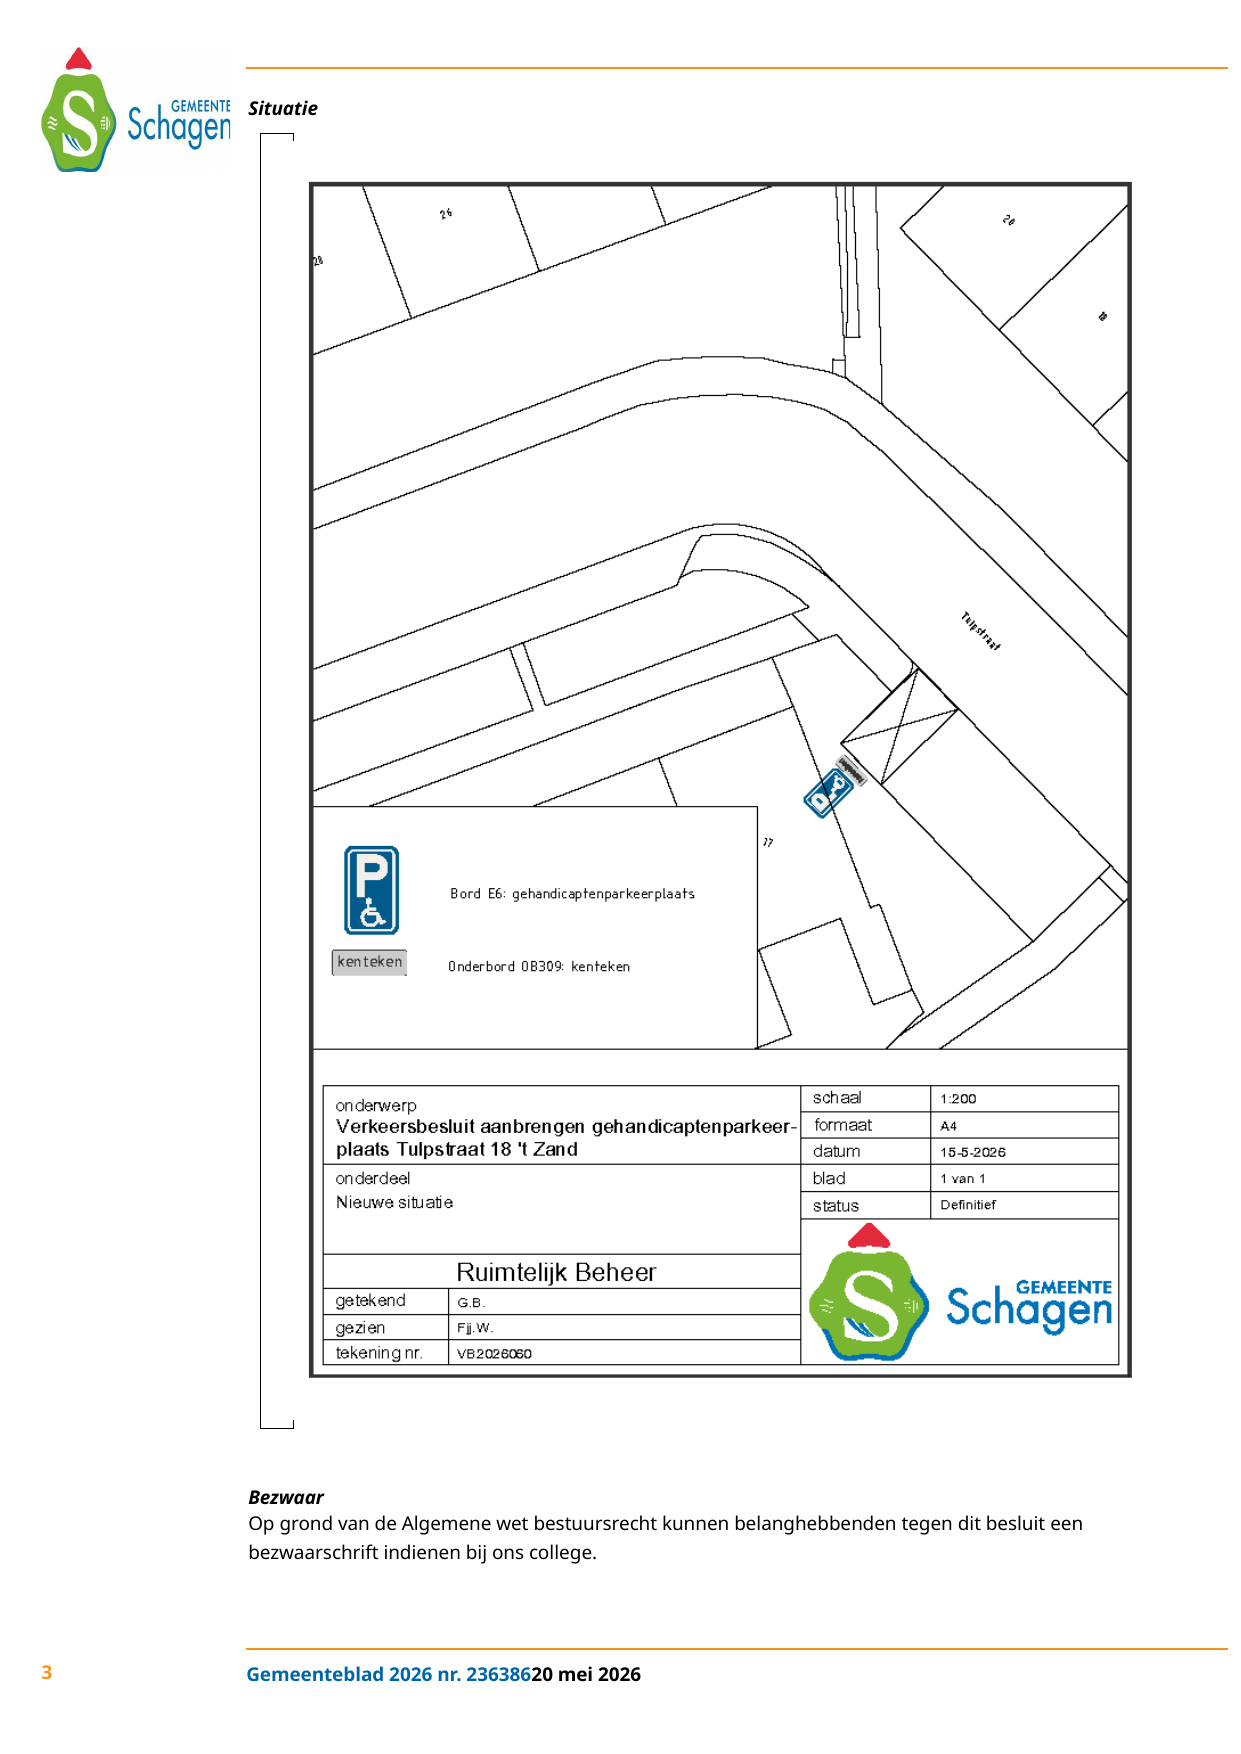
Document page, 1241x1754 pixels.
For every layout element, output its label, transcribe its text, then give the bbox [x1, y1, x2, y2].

picture [41, 47, 231, 172]
text Bezwaar [248, 1484, 1152, 1510]
text Situatie [248, 95, 1152, 121]
text Op grond van de Algemene wet bestuursrecht kunnen belanghebbenden tegen dit besluit een bezwaarschrift indienen bij ons college. [248, 1510, 1152, 1565]
picture [268, 141, 1173, 1420]
